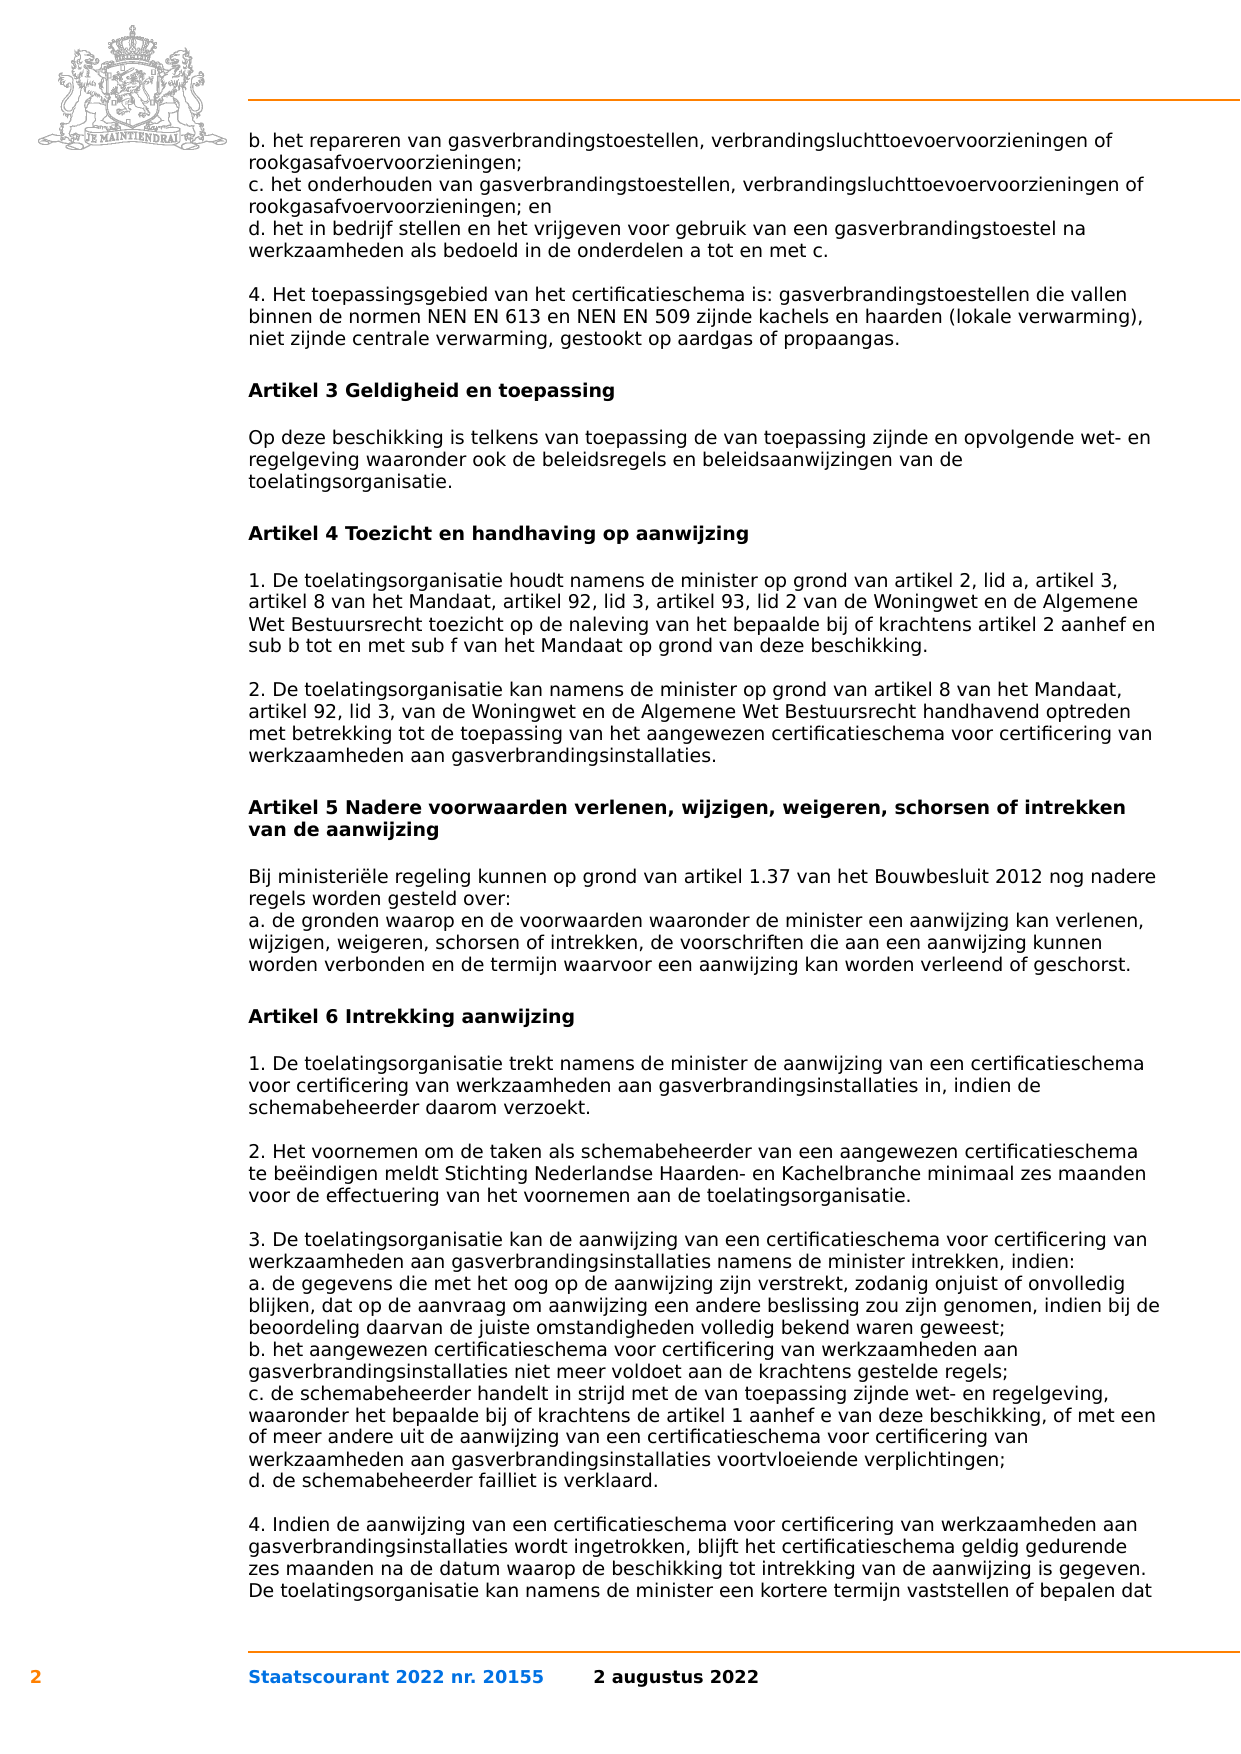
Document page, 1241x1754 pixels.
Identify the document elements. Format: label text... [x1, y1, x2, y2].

text d. de schemabeheerder failliet is verklaard. [248, 1470, 1163, 1492]
text d. het in bedrijf stellen en het vrijgeven voor gebruik van een gasverbrandingstoestel na werkzaamheden als bedoeld in de onderdelen a tot en met c. [248, 218, 1163, 262]
subtitle Artikel 4 Toezicht en handhaving op aanwijzing [248, 522, 1163, 544]
text Op deze beschikking is telkens van toepassing de van toepassing zijnde en opvolgende wet- en regelgeving waaronder ook de beleidsregels en beleidsaanwijzingen van de toelatingsorganisatie. [248, 427, 1163, 492]
subtitle Artikel 5 Nadere voorwaarden verlenen, wijzigen, weigeren, schorsen of intrekken van de aanwijzing [248, 797, 1163, 841]
text c. het onderhouden van gasverbrandingstoestellen, verbrandingsluchttoevoervoorzieningen of rookgasafvoervoorzieningen; en [248, 174, 1163, 218]
text 2. De toelatingsorganisatie kan namens de minister op grond van artikel 8 van het Mandaat, artikel 92, lid 3, van de Woningwet en de Algemene Wet Bestuursrecht handhavend optreden met betrekking tot de toepassing van het aangewezen certificatieschema voor certificering van werkzaamheden aan gasverbrandingsinstallaties. [248, 679, 1163, 767]
text Bij ministeriële regeling kunnen op grond van artikel 1.37 van het Bouwbesluit 2012 nog nadere regels worden gesteld over: [248, 866, 1163, 910]
subtitle Artikel 6 Intrekking aanwijzing [248, 1006, 1163, 1028]
text a. de gronden waarop en de voorwaarden waaronder de minister een aanwijzing kan verlenen, wijzigen, weigeren, schorsen of intrekken, de voorschriften die aan een aanwijzing kunnen worden verbonden en de termijn waarvoor een aanwijzing kan worden verleend of geschorst. [248, 910, 1163, 976]
text c. de schemabeheerder handelt in strijd met de van toepassing zijnde wet- en regelgeving, waaronder het bepaalde bij of krachtens de artikel 1 aanhef e van deze beschikking, of met een of meer andere uit de aanwijzing van een certificatieschema voor certificering van werkzaamheden aan gasverbrandingsinstallaties voortvloeiende verplichtingen; [248, 1382, 1163, 1470]
text 1. De toelatingsorganisatie houdt namens de minister op grond van artikel 2, lid a, artikel 3, artikel 8 van het Mandaat, artikel 92, lid 3, artikel 93, lid 2 van de Woningwet en de Algemene Wet Bestuursrecht toezicht op de naleving van het bepaalde bij of krachtens artikel 2 aanhef en sub b tot en met sub f van het Mandaat op grond van deze beschikking. [248, 569, 1163, 657]
text b. het repareren van gasverbrandingstoestellen, verbrandingsluchttoevoervoorzieningen of rookgasafvoervoorzieningen; [248, 130, 1163, 174]
picture [38, 25, 227, 150]
text 4. Indien de aanwijzing van een certificatieschema voor certificering van werkzaamheden aan gasverbrandingsinstallaties wordt ingetrokken, blijft het certificatieschema geldig gedurende zes maanden na de datum waarop de beschikking tot intrekking van de aanwijzing is gegeven. De toelatingsorganisatie kan namens de minister een kortere termijn vaststellen of bepalen dat [248, 1514, 1163, 1602]
text 1. De toelatingsorganisatie trekt namens de minister de aanwijzing van een certificatieschema voor certificering van werkzaamheden aan gasverbrandingsinstallaties in, indien de schemabeheerder daarom verzoekt. [248, 1053, 1163, 1119]
text 4. Het toepassingsgebied van het certificatieschema is: gasverbrandingstoestellen die vallen binnen de normen NEN EN 613 en NEN EN 509 zijnde kachels en haarden (lokale verwarming), niet zijnde centrale verwarming, gestookt op aardgas of propaangas. [248, 284, 1163, 349]
text 3. De toelatingsorganisatie kan de aanwijzing van een certificatieschema voor certificering van werkzaamheden aan gasverbrandingsinstallaties namens de minister intrekken, indien: [248, 1229, 1163, 1273]
subtitle Artikel 3 Geldigheid en toepassing [248, 379, 1163, 402]
text 2. Het voornemen om de taken als schemabeheerder van een aangewezen certificatieschema te beëindigen meldt Stichting Nederlandse Haarden- en Kachelbranche minimaal zes maanden voor de effectuering van het voornemen aan de toelatingsorganisatie. [248, 1141, 1163, 1207]
text a. de gegevens die met het oog op de aanwijzing zijn verstrekt, zodanig onjuist of onvolledig blijken, dat op de aanvraag om aanwijzing een andere beslissing zou zijn genomen, indien bij de beoordeling daarvan de juiste omstandigheden volledig bekend waren geweest; [248, 1273, 1163, 1338]
text b. het aangewezen certificatieschema voor certificering van werkzaamheden aan gasverbrandingsinstallaties niet meer voldoet aan de krachtens gestelde regels; [248, 1338, 1163, 1382]
